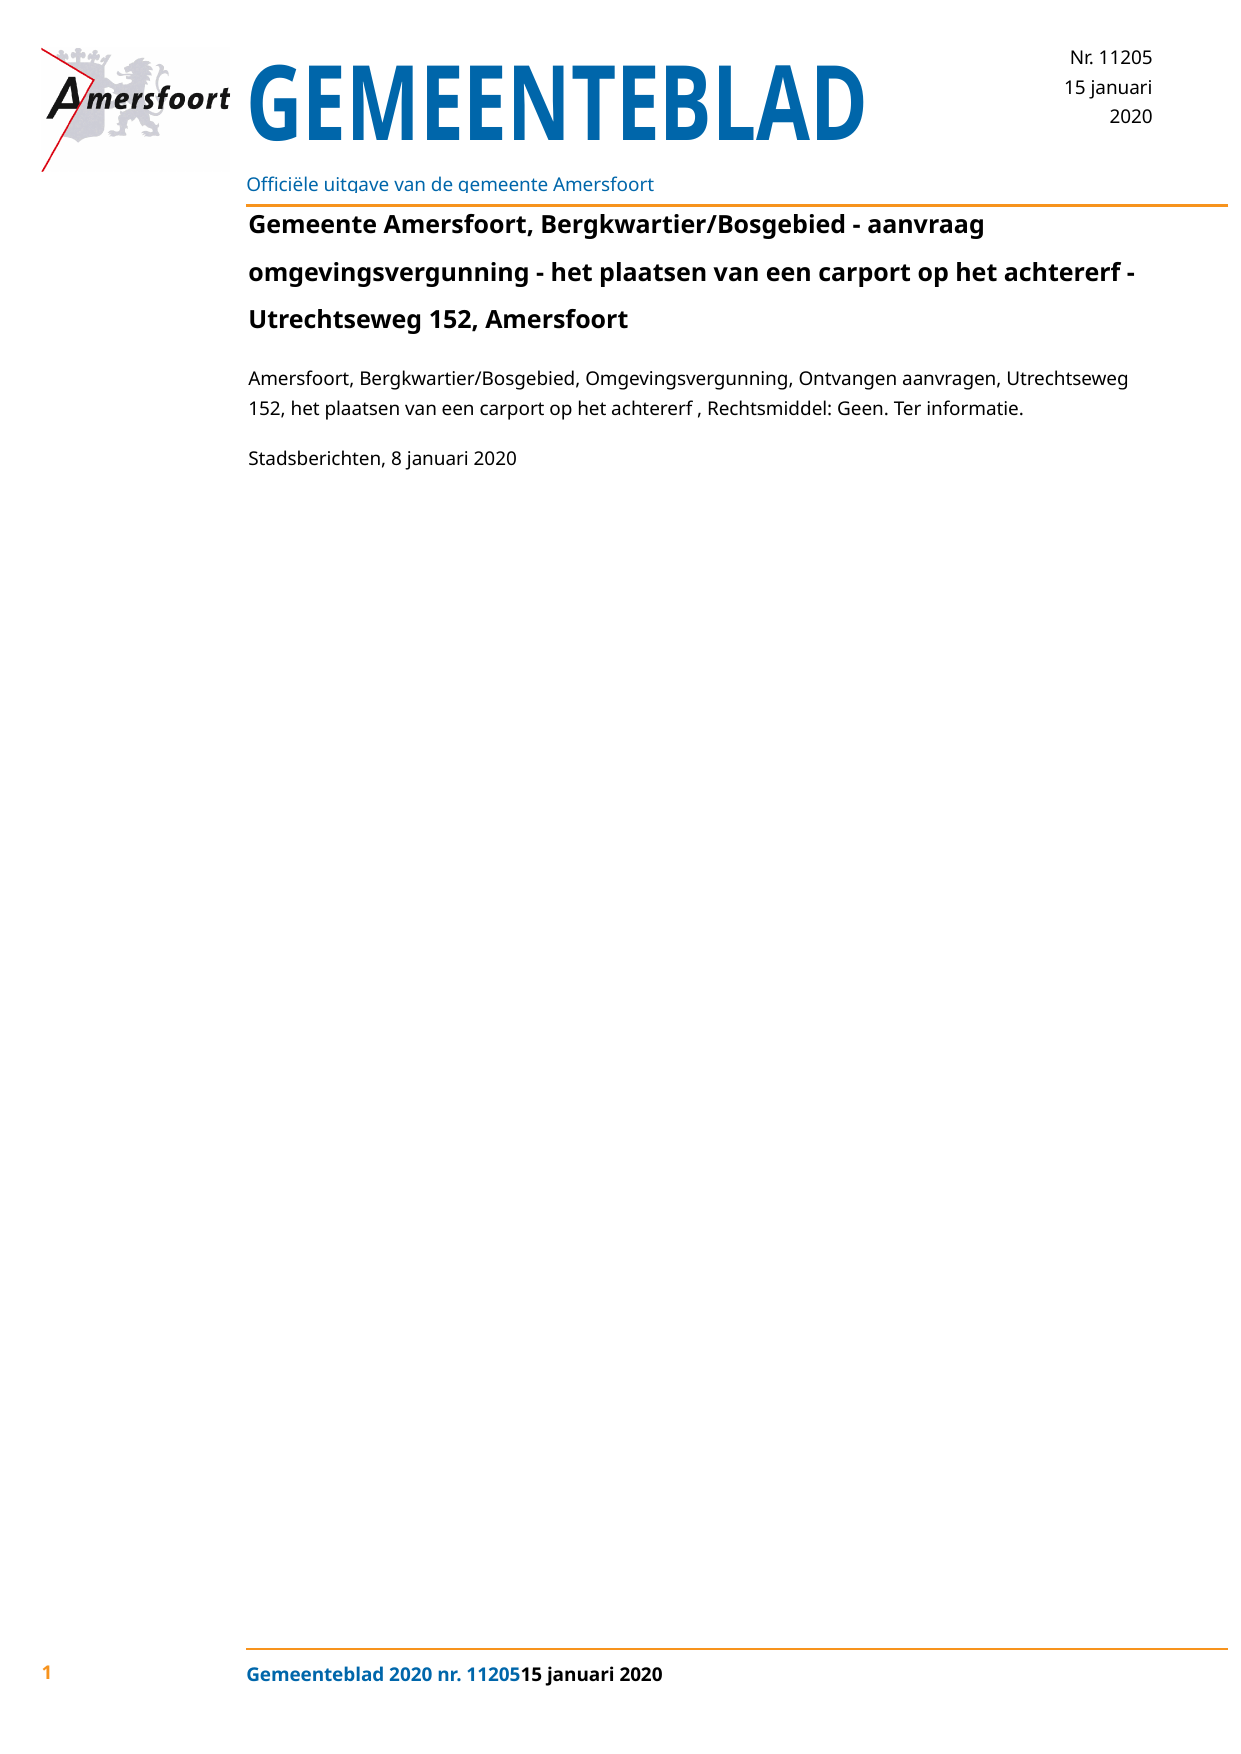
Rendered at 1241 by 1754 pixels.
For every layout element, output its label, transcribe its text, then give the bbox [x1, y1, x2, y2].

text Gemeente Amersfoort, Bergkwartier/Bosgebied - aanvraag omgevingsvergunning - het plaatsen van een carport op het achtererf - Utrechtseweg 152, Amersfoort [248, 207, 1152, 336]
text Stadsberichten, 8 januari 2020 [248, 446, 1152, 471]
picture [41, 47, 231, 172]
text Amersfoort, Bergkwartier/Bosgebied, Omgevingsvergunning, Ontvangen aanvragen, Utrechtseweg 152, het plaatsen van een carport op het achtererf , Rechtsmiddel: Geen. Ter informatie. [248, 366, 1152, 421]
